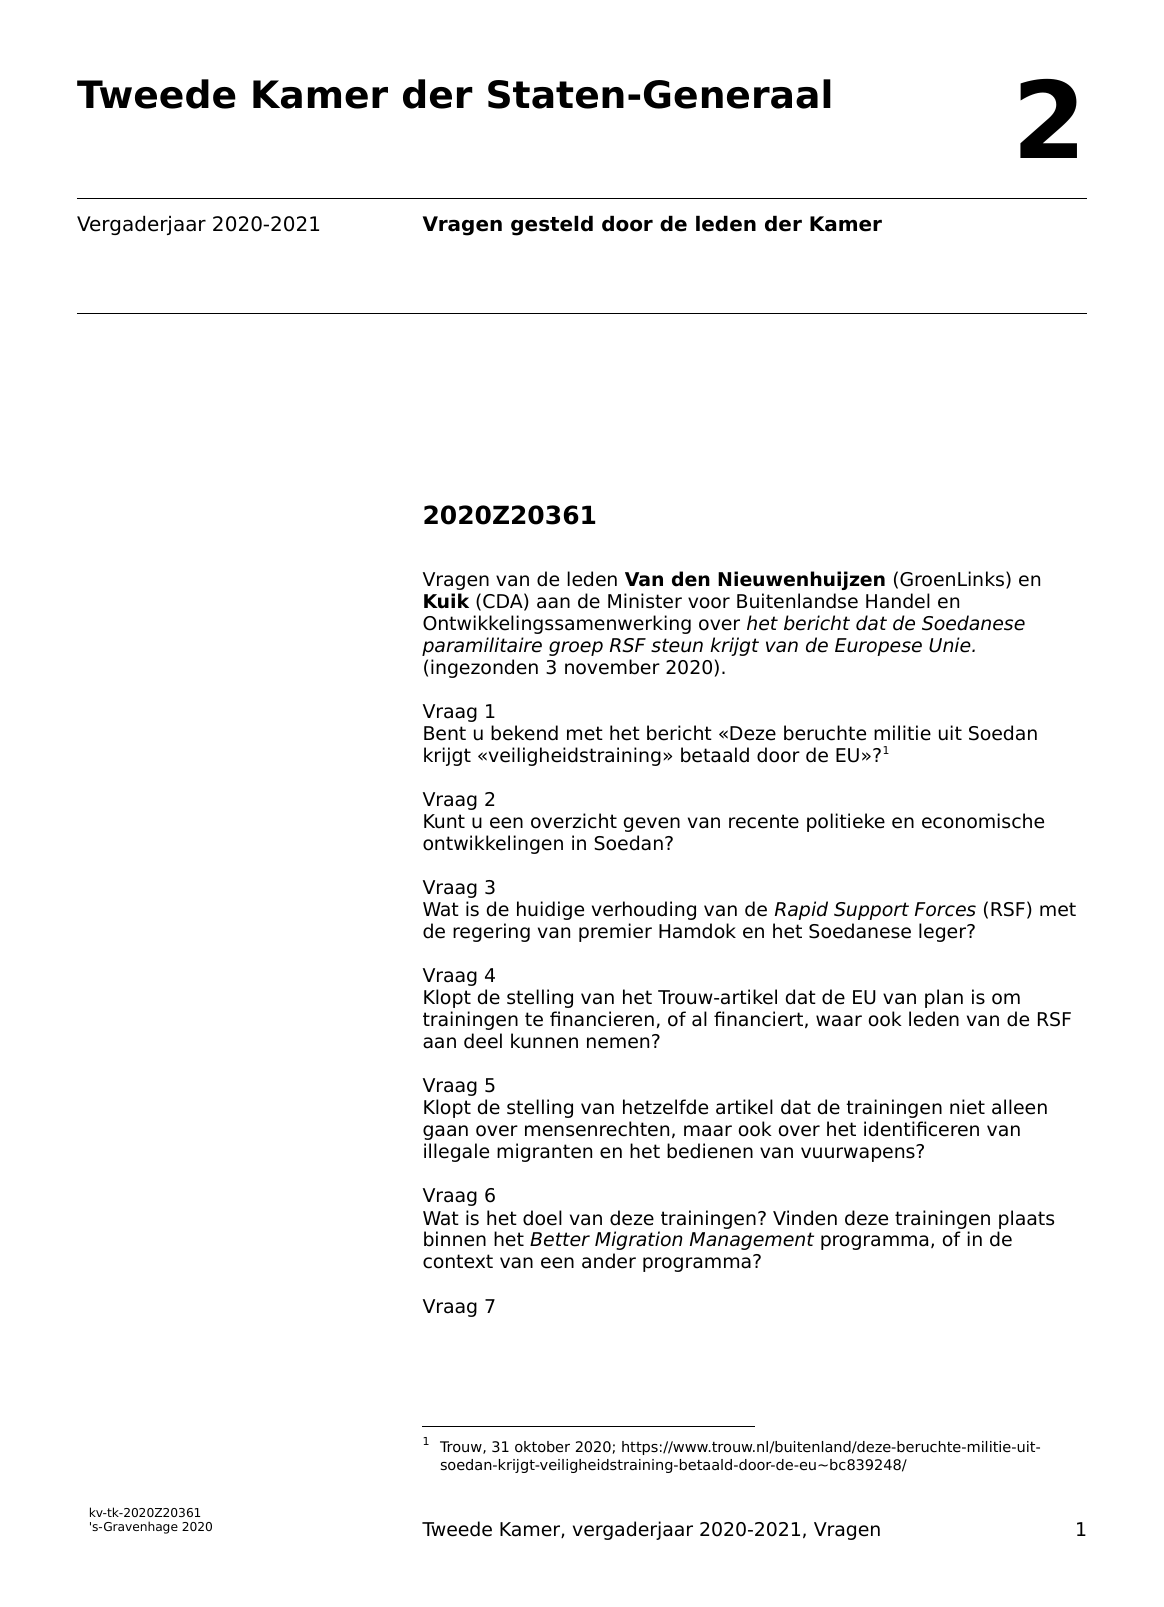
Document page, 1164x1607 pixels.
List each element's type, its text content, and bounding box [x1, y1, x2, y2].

text Trouw, 31 oktober 2020; https://www.trouw.nl/buitenland/deze-beruchte-militie-uit-soedan-krijgt-veiligheidstraining-betaald-door-de-eu~bc839248/ [422, 1435, 1087, 1474]
text Vraag 2 [422, 789, 1087, 811]
text kv-tk-2020Z20361 [88, 1506, 323, 1520]
text Vraag 3 [422, 877, 1087, 899]
text Vraag 4 [422, 965, 1087, 987]
table_header 2 [886, 59, 1087, 198]
text Vraag 7 [422, 1296, 1087, 1317]
table_header Tweede Kamer der Staten-Generaal [77, 59, 886, 198]
text Kunt u een overzicht geven van recente politieke en economische ontwikkelingen in Soedan? [422, 811, 1087, 855]
text Vraag 6 [422, 1185, 1087, 1207]
text Wat is de huidige verhouding van de Rapid Support Forces (RSF) met de regering van premier Hamdok en het Soedanese leger? [422, 899, 1087, 943]
text Bent u bekend met het bericht «Deze beruchte militie uit Soedan krijgt «veiligheidstraining» betaald door de EU»? [422, 723, 1087, 767]
text Vragen van de leden Van den Nieuwenhuijzen (GroenLinks) en Kuik (CDA) aan de Minister voor Buitenlandse Handel en Ontwikkelingssamenwerking over het bericht dat de Soedanese paramilitaire groep RSF steun krijgt van de Europese Unie. (ingezonden 3 november 2020). [422, 569, 1087, 679]
text Klopt de stelling van het Trouw-artikel dat de EU van plan is om trainingen te financieren, of al financiert, waar ook leden van de RSF aan deel kunnen nemen? [422, 987, 1087, 1053]
text Wat is het doel van deze trainingen? Vinden deze trainingen plaats binnen het Better Migration Management programma, of in de context van een ander programma? [422, 1207, 1087, 1273]
text Vraag 5 [422, 1075, 1087, 1097]
text 2020Z20361 [422, 501, 1087, 531]
text 's-Gravenhage 2020 [88, 1520, 323, 1534]
text Vraag 1 [422, 701, 1087, 723]
text Klopt de stelling van hetzelfde artikel dat de trainingen niet alleen gaan over mensenrechten, maar ook over het identificeren van illegale migranten en het bedienen van vuurwapens? [422, 1097, 1087, 1163]
table_cell Vergaderjaar 2020-2021 [77, 199, 422, 313]
table_cell Vragen gesteld door de leden der Kamer [422, 199, 1087, 313]
